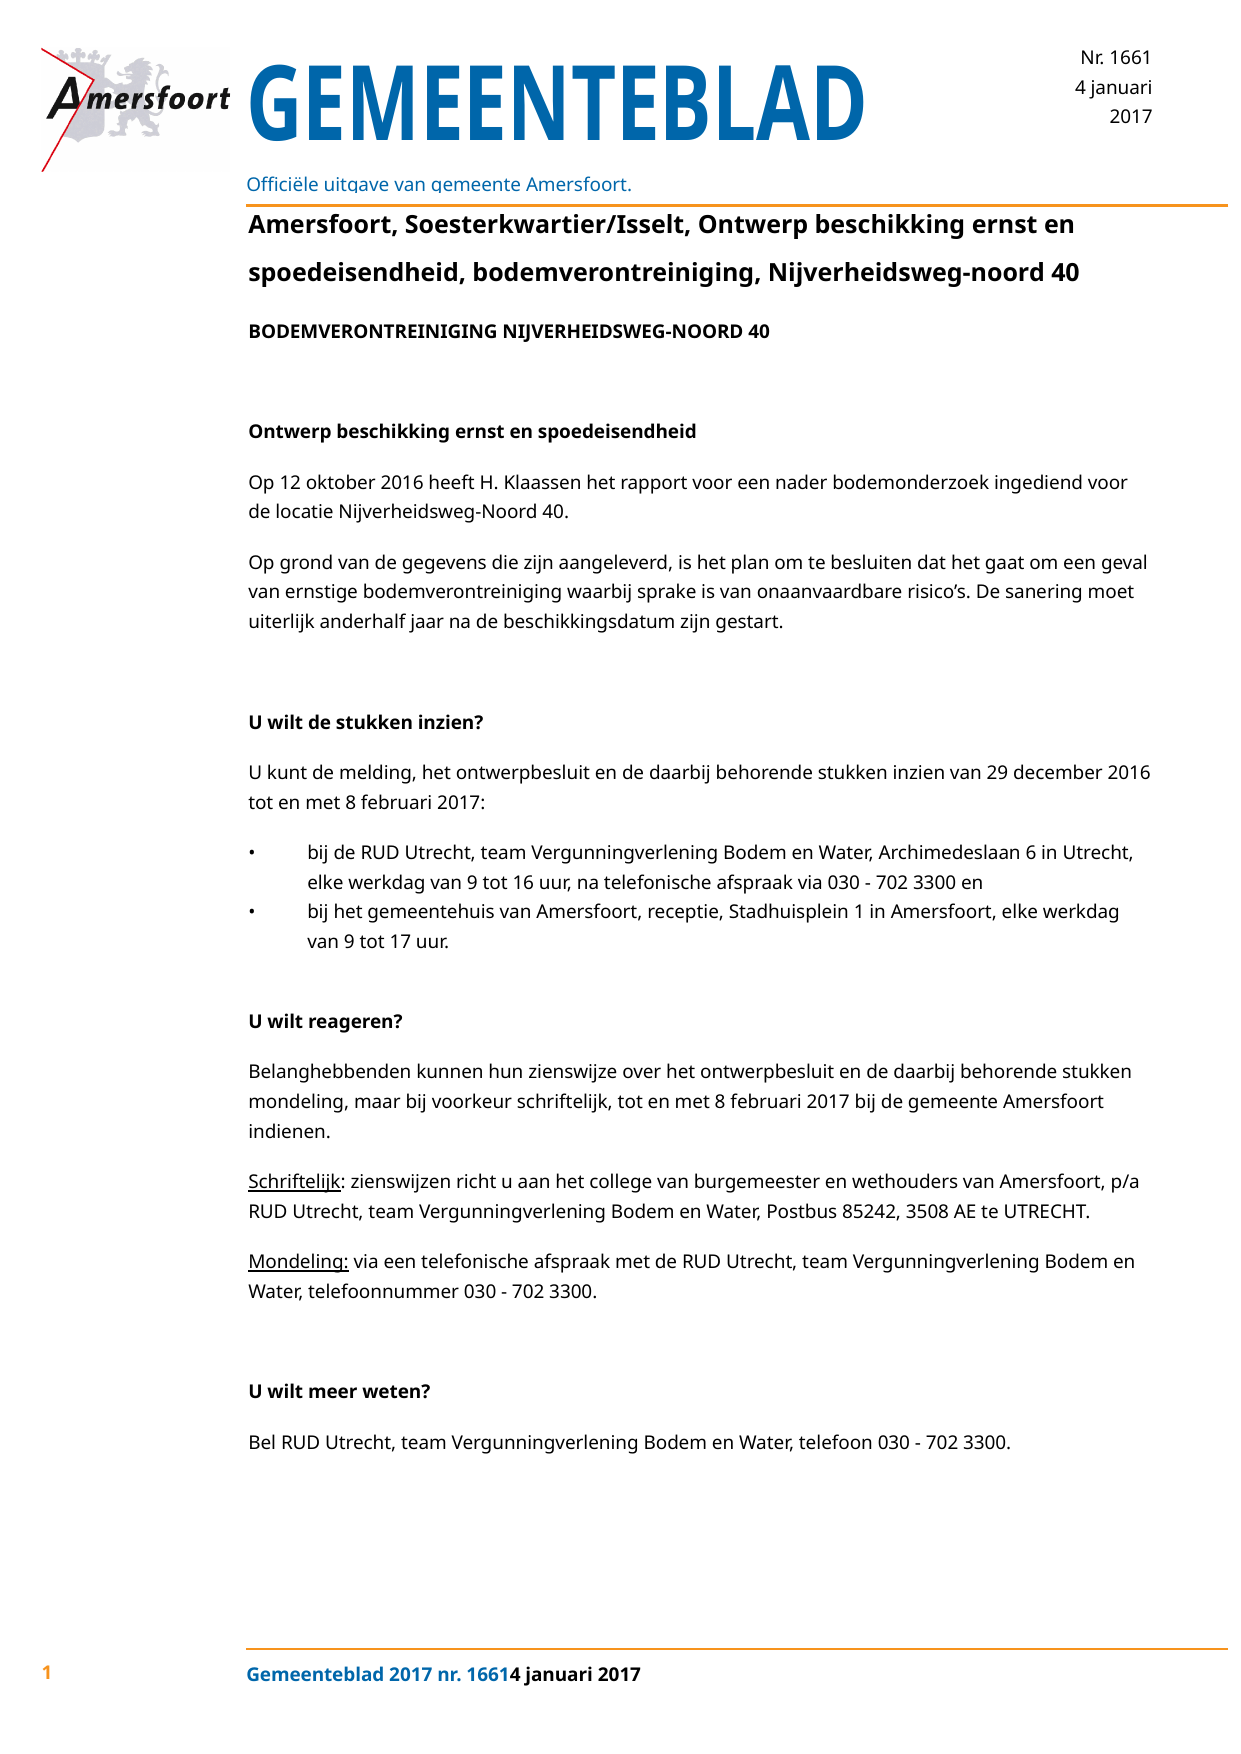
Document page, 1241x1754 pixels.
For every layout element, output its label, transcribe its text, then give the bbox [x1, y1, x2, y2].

text U wilt reageren? [248, 1008, 1152, 1034]
list bij het gemeentehuis van Amersfoort, receptie, Stadhuisplein 1 in Amersfoort, elke werkdag van 9 tot 17 uur. [248, 899, 1152, 954]
picture [41, 47, 231, 172]
text Op grond van de gegevens die zijn aangeleverd, is het plan om te besluiten dat het gaat om een geval van ernstige bodemverontreiniging waarbij sprake is van onaanvaardbare risico’s. De sanering moet uiterlijk anderhalf jaar na de beschikkingsdatum zijn gestart. [248, 549, 1152, 634]
text Amersfoort, Soesterkwartier/Isselt, Ontwerp beschikking ernst en spoedeisendheid, bodemverontreiniging, Nijverheidsweg-noord 40 [248, 207, 1152, 288]
list bij de RUD Utrecht, team Vergunningverlening Bodem en Water, Archimedeslaan 6 in Utrecht, elke werkdag van 9 tot 16 uur, na telefonische afspraak via 030 - 702 3300 en [248, 839, 1152, 895]
text U kunt de melding, het ontwerpbesluit en de daarbij behorende stukken inzien van 29 december 2016 tot en met 8 februari 2017: [248, 759, 1152, 815]
text BODEMVERONTREINIGING NIJVERHEIDSWEG-NOORD 40 [248, 318, 1152, 344]
text Mondeling: via een telefonische afspraak met de RUD Utrecht, team Vergunningverlening Bodem en Water, telefoonnummer 030 - 702 3300. [248, 1248, 1152, 1304]
text Ontwerp beschikking ernst en spoedeisendheid [248, 419, 1152, 444]
text Schriftelijk: zienswijzen richt u aan het college van burgemeester en wethouders van Amersfoort, p/a RUD Utrecht, team Vergunningverlening Bodem en Water, Postbus 85242, 3508 AE te UTRECHT. [248, 1168, 1152, 1224]
text U wilt meer weten? [248, 1379, 1152, 1404]
text Belanghebbenden kunnen hun zienswijze over het ontwerpbesluit en de daarbij behorende stukken mondeling, maar bij voorkeur schriftelijk, tot en met 8 februari 2017 bij de gemeente Amersfoort indienen. [248, 1059, 1152, 1144]
text U wilt de stukken inzien? [248, 709, 1152, 735]
text Bel RUD Utrecht, team Vergunningverlening Bodem en Water, telefoon 030 - 702 3300. [248, 1429, 1152, 1455]
text Op 12 oktober 2016 heeft H. Klaassen het rapport voor een nader bodemonderzoek ingediend voor de locatie Nijverheidsweg-Noord 40. [248, 469, 1152, 524]
